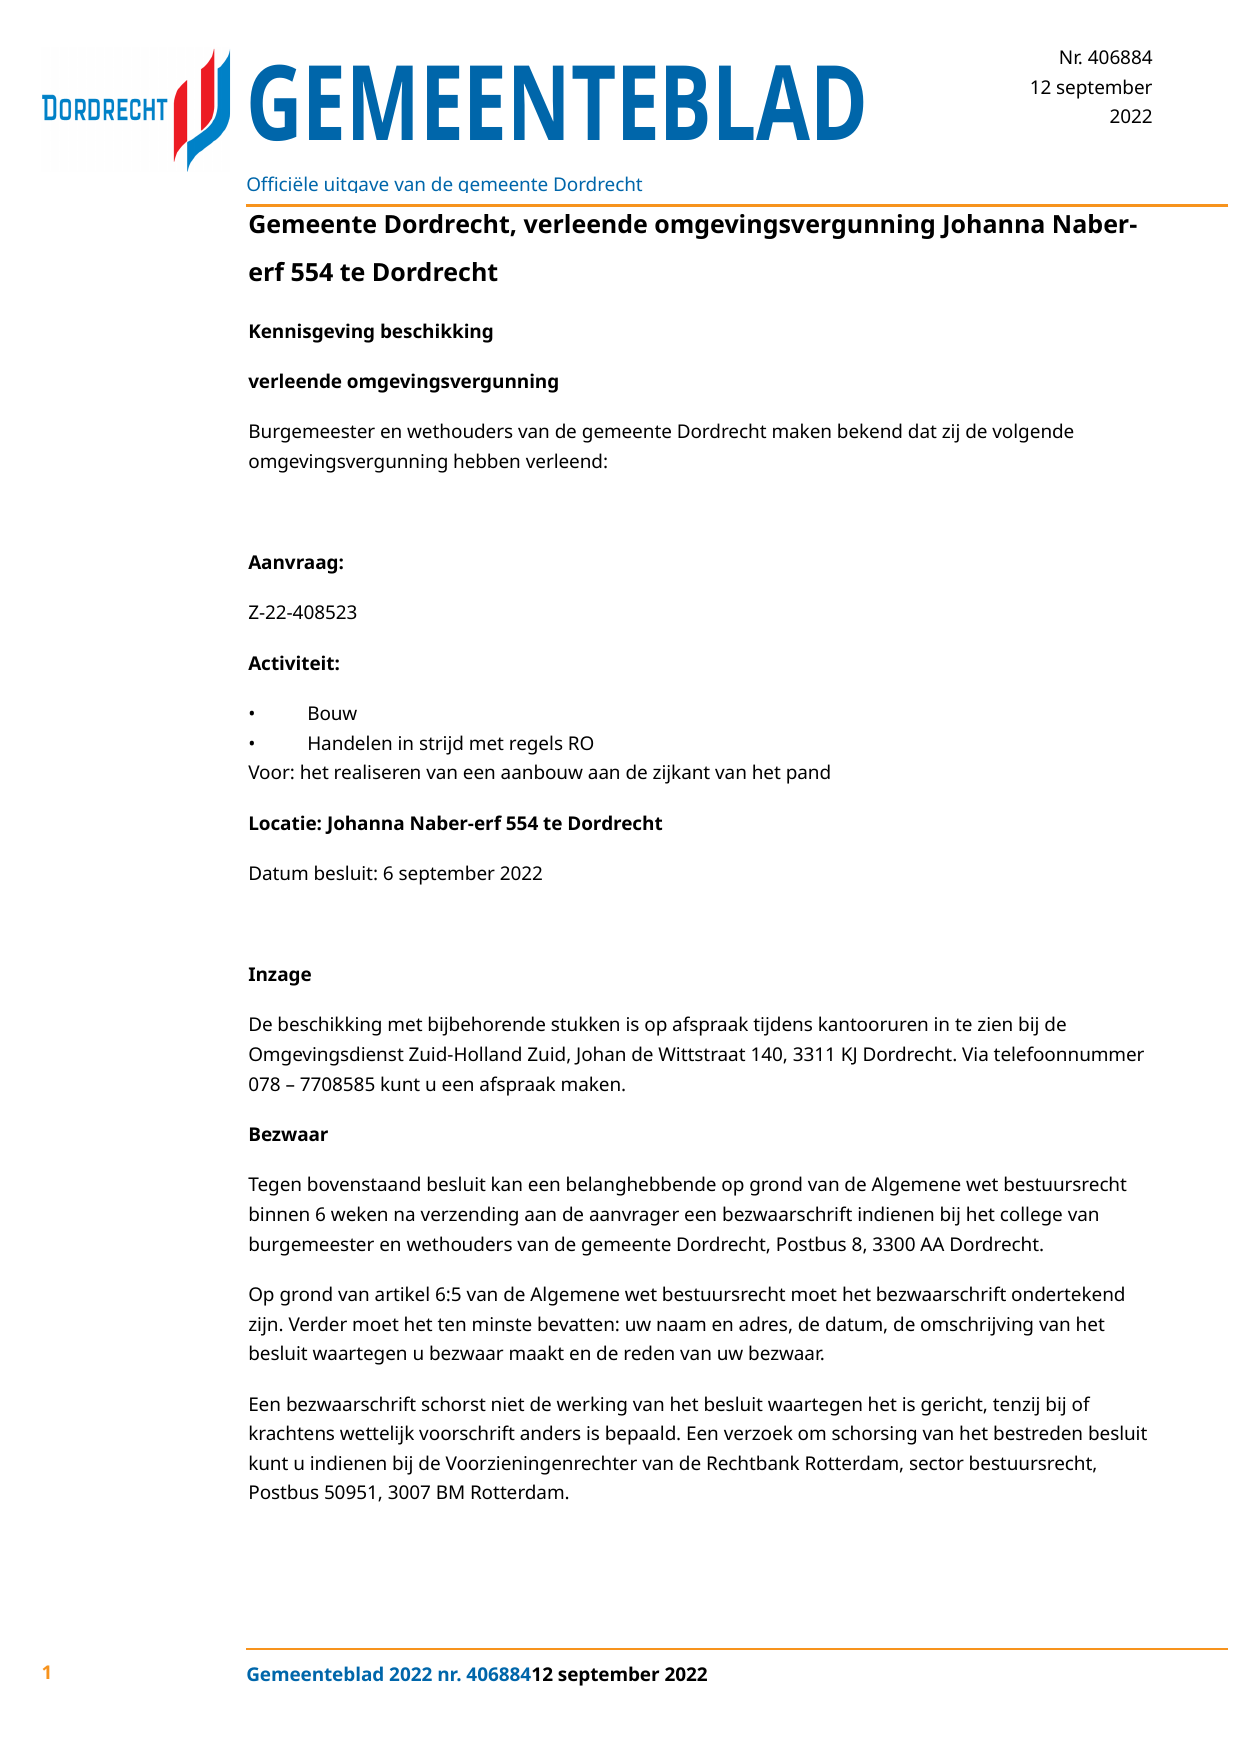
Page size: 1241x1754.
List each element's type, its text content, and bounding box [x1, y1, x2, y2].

text Locatie: Johanna Naber-erf 554 te Dordrecht [248, 810, 1152, 836]
text Een bezwaarschrift schorst niet de werking van het besluit waartegen het is gericht, tenzij bij of krachtens wettelijk voorschrift anders is bepaald. Een verzoek om schorsing van het bestreden besluit kunt u indienen bij de Voorzieningenrechter van de Rechtbank Rotterdam, sector bestuursrecht, Postbus 50951, 3007 BM Rotterdam. [248, 1391, 1152, 1505]
text Tegen bovenstaand besluit kan een belanghebbende op grond van de Algemene wet bestuursrecht binnen 6 weken na verzending aan de aanvrager een bezwaarschrift indienen bij het college van burgemeester en wethouders van de gemeente Dordrecht, Postbus 8, 3300 AA Dordrecht. [248, 1172, 1152, 1257]
list Handelen in strijd met regels RO [248, 730, 1152, 756]
text De beschikking met bijbehorende stukken is op afspraak tijdens kantooruren in te zien bij de Omgevingsdienst Zuid-Holland Zuid, Johan de Wittstraat 140, 3311 KJ Dordrecht. Via telefoonnummer 078 – 7708585 kunt u een afspraak maken. [248, 1012, 1152, 1097]
text Kennisgeving beschikking [248, 318, 1152, 344]
list Bouw [248, 700, 1152, 726]
picture [41, 47, 231, 172]
text Gemeente Dordrecht, verleende omgevingsvergunning Johanna Naber-erf 554 te Dordrecht [248, 207, 1152, 288]
text Bezwaar [248, 1121, 1152, 1147]
text Op grond van artikel 6:5 van de Algemene wet bestuursrecht moet het bezwaarschrift ondertekend zijn. Verder moet het ten minste bevatten: uw naam en adres, de datum, de omschrijving van het besluit waartegen u bezwaar maakt en de reden van uw bezwaar. [248, 1281, 1152, 1366]
text Activiteit: [248, 650, 1152, 676]
text Burgemeester en wethouders van de gemeente Dordrecht maken bekend dat zij de volgende omgevingsvergunning hebben verleend: [248, 419, 1152, 474]
text Z-22-408523 [248, 599, 1152, 625]
text Voor: het realiseren van een aanbouw aan de zijkant van het pand [248, 759, 1152, 785]
text Aanvraag: [248, 549, 1152, 575]
text Inzage [248, 961, 1152, 987]
text verleende omgevingsvergunning [248, 368, 1152, 394]
text Datum besluit: 6 september 2022 [248, 860, 1152, 886]
